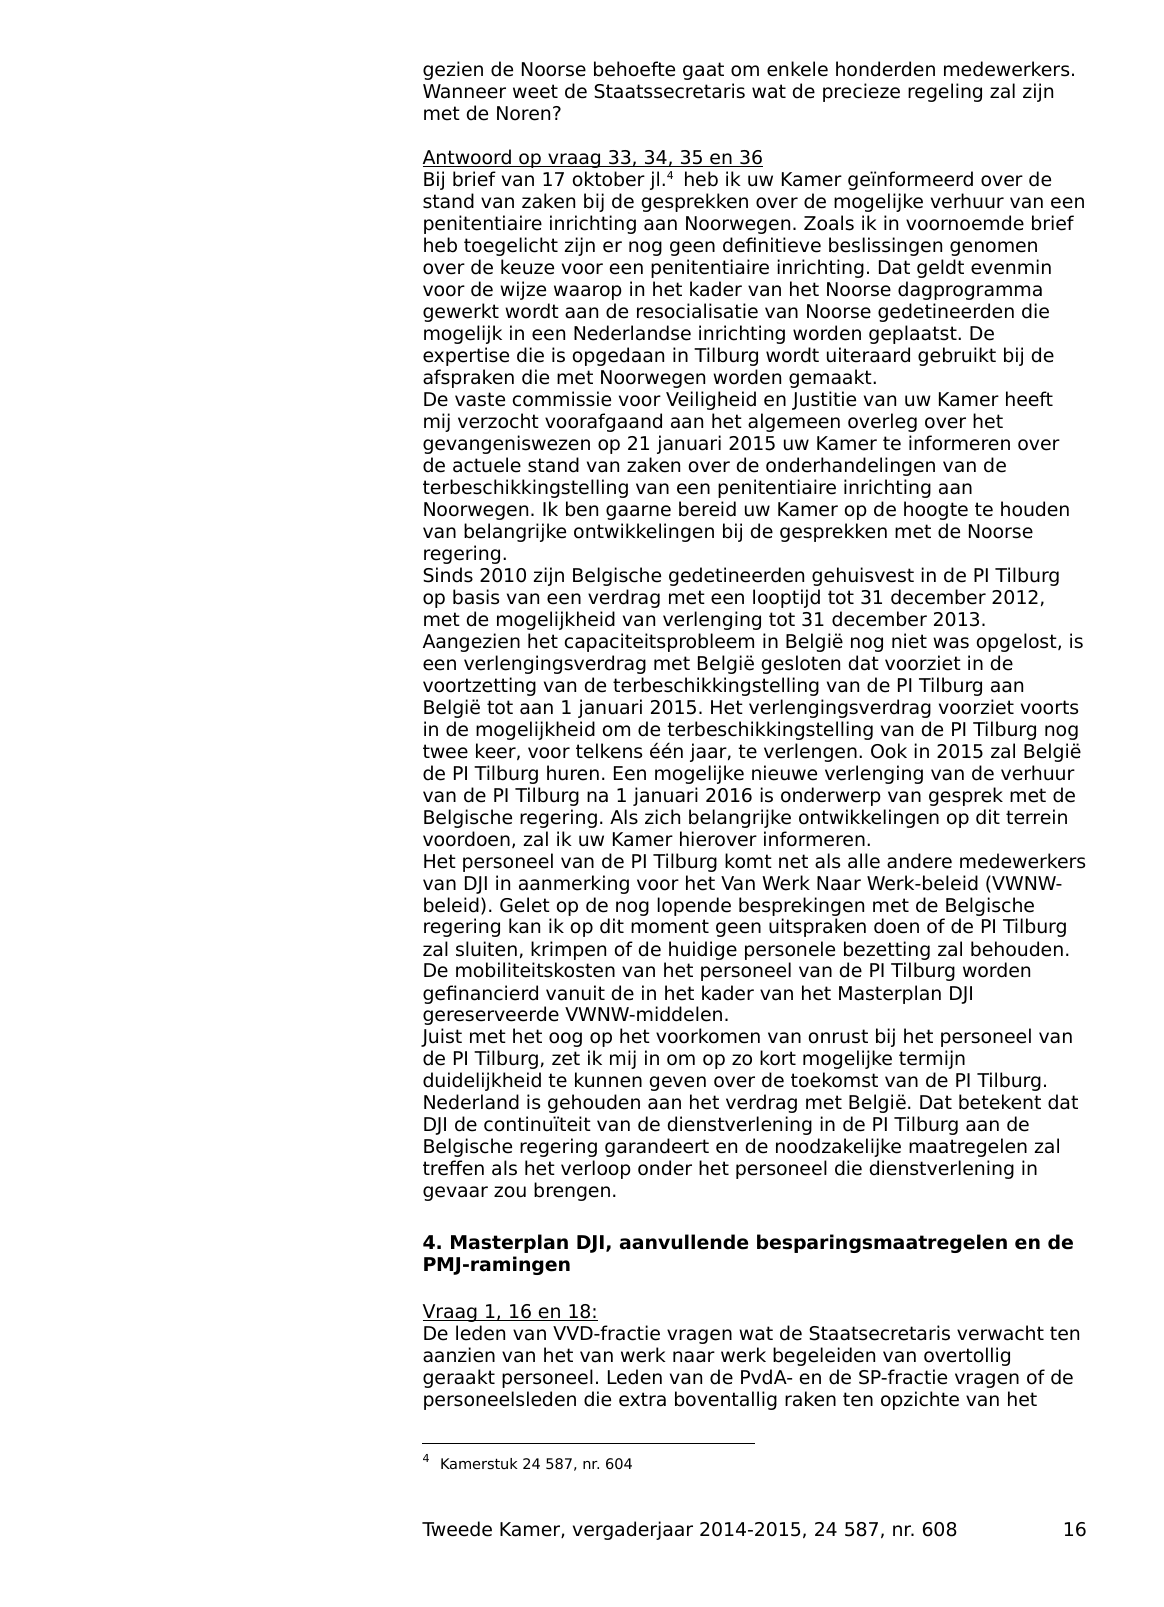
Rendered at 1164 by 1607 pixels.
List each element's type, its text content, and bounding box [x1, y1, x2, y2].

text Juist met het oog op het voorkomen van onrust bij het personeel van de PI Tilburg, zet ik mij in om op zo kort mogelijke termijn duidelijkheid te kunnen geven over de toekomst van de PI Tilburg. Nederland is gehouden aan het verdrag met België. Dat betekent dat DJI de continuïteit van de dienstverlening in de PI Tilburg aan de Belgische regering garandeert en de noodzakelijke maatregelen zal treffen als het verloop onder het personeel die dienstverlening in gevaar zou brengen. [422, 1026, 1087, 1202]
text Bij brief van 17 oktober jl. heb ik uw Kamer geïnformeerd over de stand van zaken bij de gesprekken over de mogelijke verhuur van een penitentiaire inrichting aan Noorwegen. Zoals ik in voornoemde brief heb toegelicht zijn er nog geen definitieve beslissingen genomen over de keuze voor een penitentiaire inrichting. Dat geldt evenmin voor de wijze waarop in het kader van het Noorse dagprogramma gewerkt wordt aan de resocialisatie van Noorse gedetineerden die mogelijk in een Nederlandse inrichting worden geplaatst. De expertise die is opgedaan in Tilburg wordt uiteraard gebruikt bij de afspraken die met Noorwegen worden gemaakt. [422, 169, 1087, 389]
text Het personeel van de PI Tilburg komt net als alle andere medewerkers van DJI in aanmerking voor het Van Werk Naar Werk-beleid (VWNW-beleid). Gelet op de nog lopende besprekingen met de Belgische regering kan ik op dit moment geen uitspraken doen of de PI Tilburg zal sluiten, krimpen of de huidige personele bezetting zal behouden. De mobiliteitskosten van het personeel van de PI Tilburg worden gefinancierd vanuit de in het kader van het Masterplan DJI gereserveerde VWNW-middelen. [422, 851, 1087, 1026]
text Sinds 2010 zijn Belgische gedetineerden gehuisvest in de PI Tilburg op basis van een verdrag met een looptijd tot 31 december 2012, met de mogelijkheid van verlenging tot 31 december 2013. Aangezien het capaciteitsprobleem in België nog niet was opgelost, is een verlengingsverdrag met België gesloten dat voorziet in de voortzetting van de terbeschikkingstelling van de PI Tilburg aan België tot aan 1 januari 2015. Het verlengingsverdrag voorziet voorts in de mogelijkheid om de terbeschikkingstelling van de PI Tilburg nog twee keer, voor telkens één jaar, te verlengen. Ook in 2015 zal België de PI Tilburg huren. Een mogelijke nieuwe verlenging van de verhuur van de PI Tilburg na 1 januari 2016 is onderwerp van gesprek met de Belgische regering. Als zich belangrijke ontwikkelingen op dit terrein voordoen, zal ik uw Kamer hierover informeren. [422, 565, 1087, 851]
subtitle 4. Masterplan DJI, aanvullende besparingsmaatregelen en de PMJ-ramingen [422, 1232, 1087, 1276]
text De vaste commissie voor Veiligheid en Justitie van uw Kamer heeft mij verzocht voorafgaand aan het algemeen overleg over het gevangeniswezen op 21 januari 2015 uw Kamer te informeren over de actuele stand van zaken over de onderhandelingen van de terbeschikkingstelling van een penitentiaire inrichting aan Noorwegen. Ik ben gaarne bereid uw Kamer op de hoogte te houden van belangrijke ontwikkelingen bij de gesprekken met de Noorse regering. [422, 389, 1087, 565]
text Kamerstuk 24 587, nr. 604 [422, 1452, 1087, 1474]
text De leden van VVD-fractie vragen wat de Staatsecretaris verwacht ten aanzien van het van werk naar werk begeleiden van overtollig geraakt personeel. Leden van de PvdA- en de SP-fractie vragen of de personeelsleden die extra boventallig raken ten opzichte van het [422, 1323, 1087, 1411]
text gezien de Noorse behoefte gaat om enkele honderden medewerkers. Wanneer weet de Staatssecretaris wat de precieze regeling zal zijn met de Noren? [422, 59, 1087, 125]
text Antwoord op vraag 33, 34, 35 en 36 [422, 147, 1087, 169]
text Vraag 1, 16 en 18: [422, 1301, 1087, 1323]
